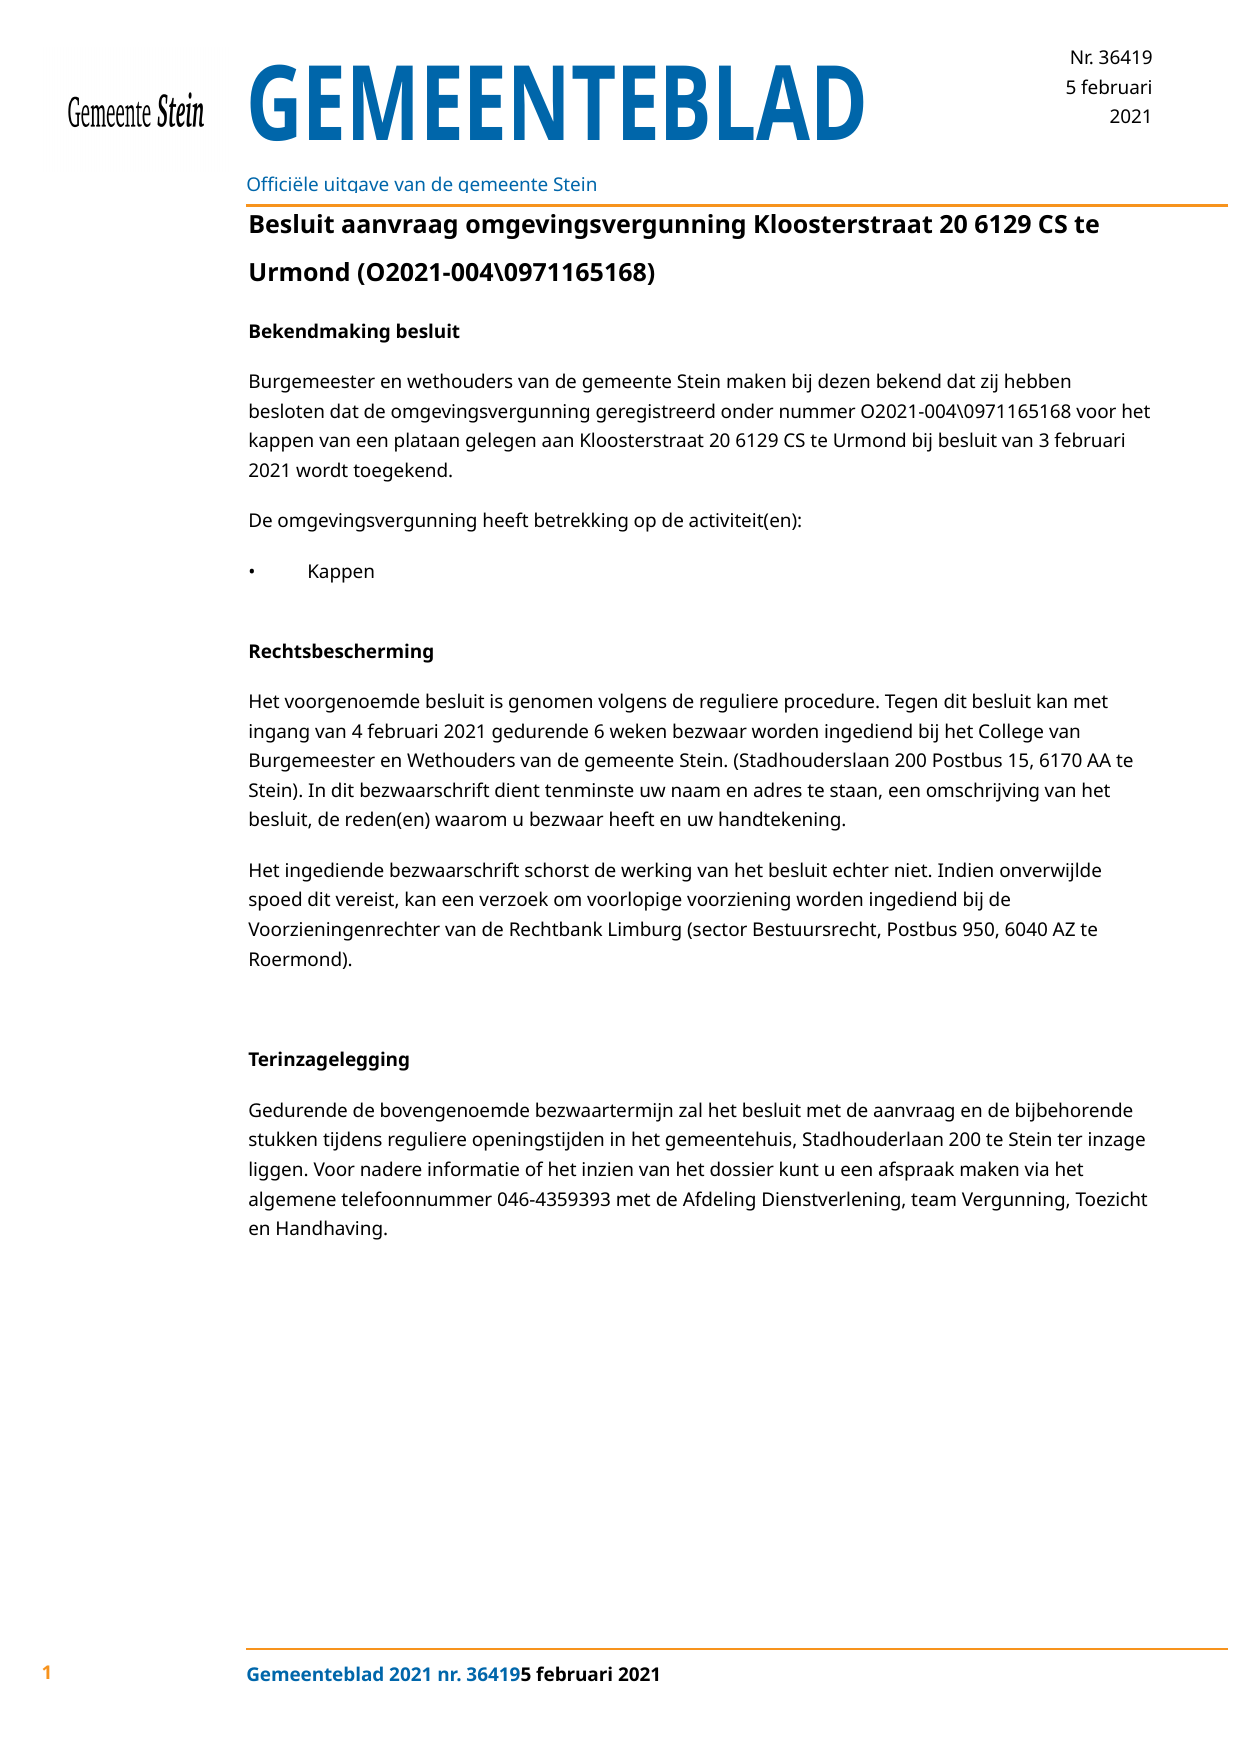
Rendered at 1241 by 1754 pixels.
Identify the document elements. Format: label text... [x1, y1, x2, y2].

text Bekendmaking besluit [248, 318, 1152, 344]
text Burgemeester en wethouders van de gemeente Stein maken bij dezen bekend dat zij hebben besloten dat de omgevingsvergunning geregistreerd onder nummer O2021-004\0971165168 voor het kappen van een plataan gelegen aan Kloosterstraat 20 6129 CS te Urmond bij besluit van 3 februari 2021 wordt toegekend. [248, 368, 1152, 483]
text Rechtsbescherming [248, 638, 1152, 664]
text Het voorgenoemde besluit is genomen volgens de reguliere procedure. Tegen dit besluit kan met ingang van 4 februari 2021 gedurende 6 weken bezwaar worden ingediend bij het College van Burgemeester en Wethouders van de gemeente Stein. (Stadhouderslaan 200 Postbus 15, 6170 AA te Stein). In dit bezwaarschrift dient tenminste uw naam en adres te staan, een omschrijving van het besluit, de reden(en) waarom u bezwaar heeft en uw handtekening. [248, 688, 1152, 832]
text Gedurende de bovengenoemde bezwaartermijn zal het besluit met de aanvraag en de bijbehorende stukken tijdens reguliere openingstijden in het gemeentehuis, Stadhouderlaan 200 te Stein ter inzage liggen. Voor nadere informatie of het inzien van het dossier kunt u een afspraak maken via het algemene telefoonnummer 046-4359393 met de Afdeling Dienstverlening, team Vergunning, Toezicht en Handhaving. [248, 1097, 1152, 1241]
list Kappen [248, 558, 1152, 584]
text De omgevingsvergunning heeft betrekking op de activiteit(en): [248, 507, 1152, 533]
text Besluit aanvraag omgevingsvergunning Kloosterstraat 20 6129 CS te Urmond (O2021-004\0971165168) [248, 207, 1152, 288]
picture [41, 47, 231, 172]
text Terinzagelegging [248, 1047, 1152, 1072]
text Het ingediende bezwaarschrift schorst de werking van het besluit echter niet. Indien onverwijlde spoed dit vereist, kan een verzoek om voorlopige voorziening worden ingediend bij de Voorzieningenrechter van de Rechtbank Limburg (sector Bestuursrecht, Postbus 950, 6040 AZ te Roermond). [248, 857, 1152, 972]
